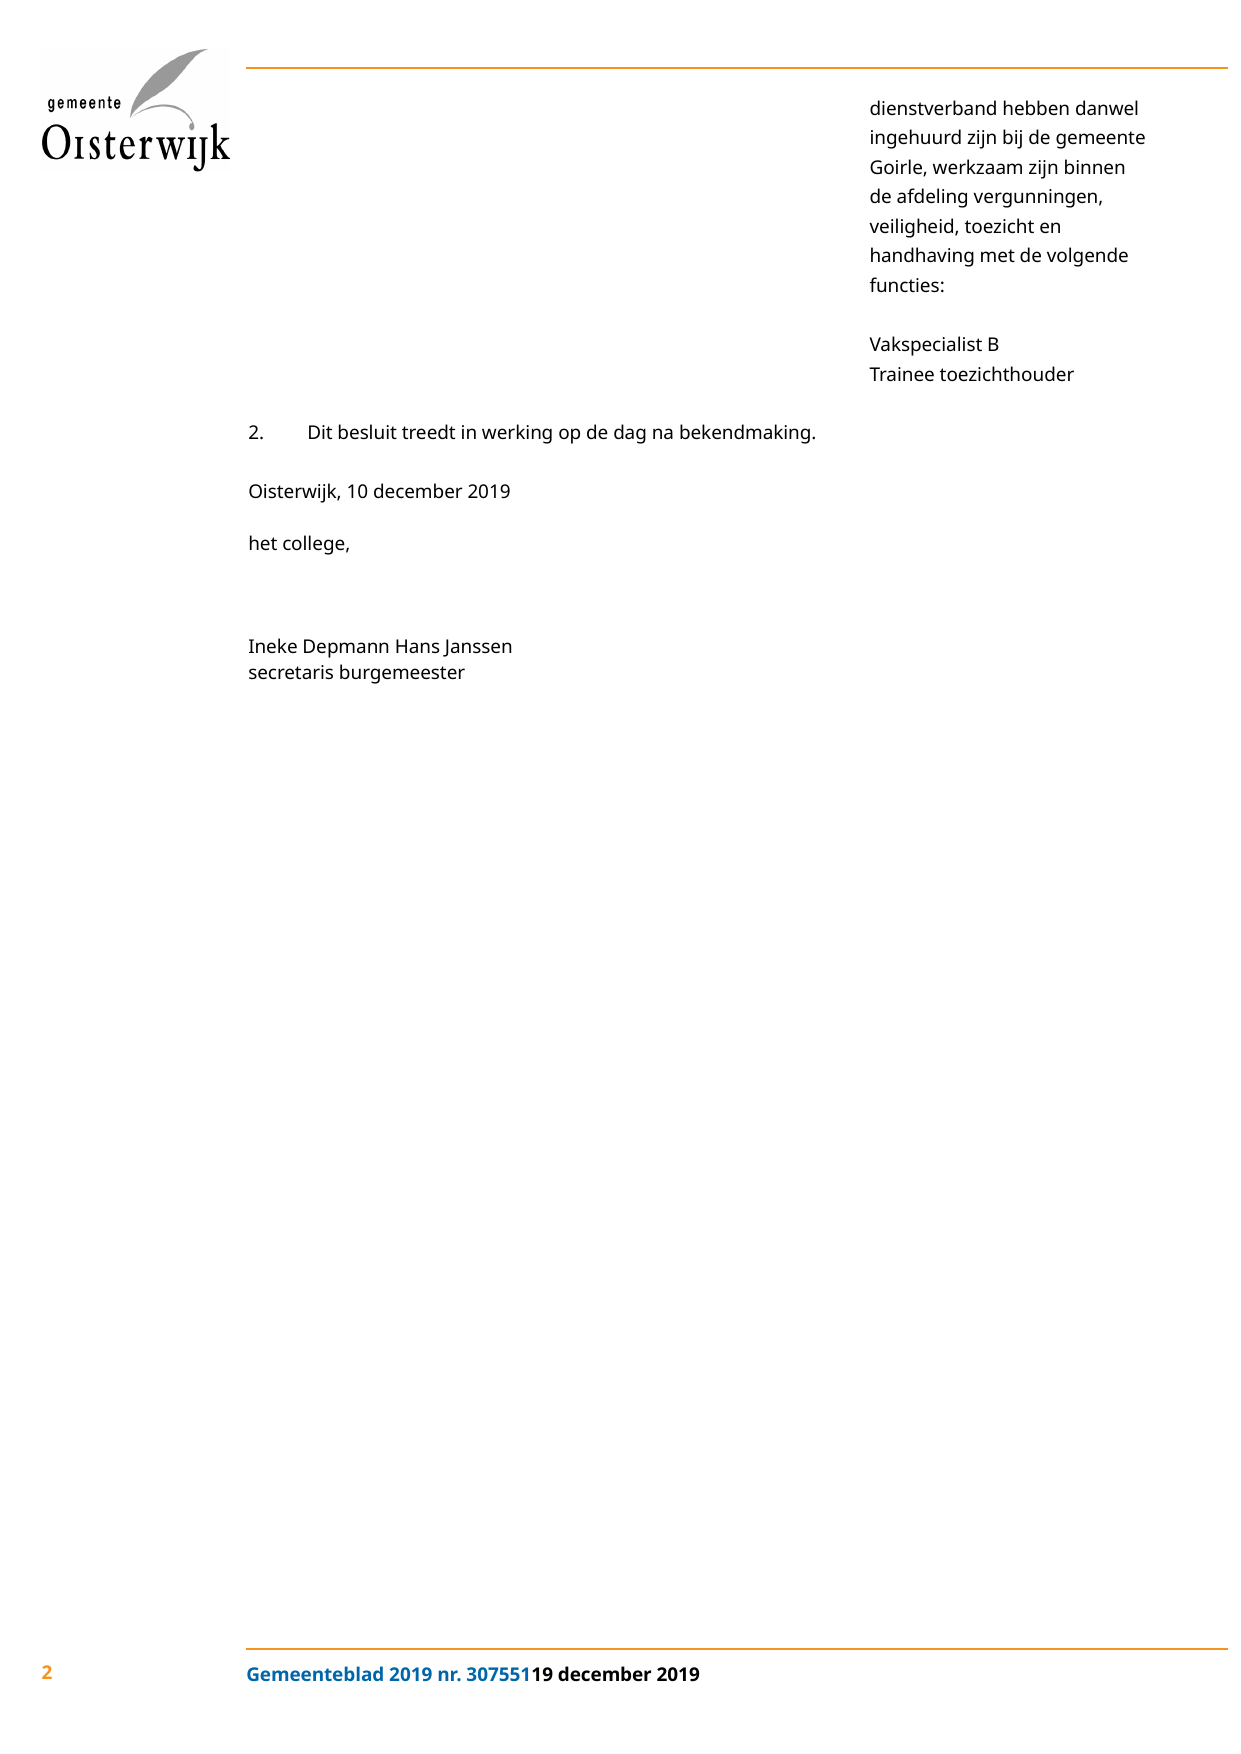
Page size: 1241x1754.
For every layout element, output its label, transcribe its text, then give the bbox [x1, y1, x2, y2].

text Oisterwijk, 10 december 2019 [248, 479, 1152, 504]
table_cell [248, 95, 433, 416]
text Ineke Depmann Hans Janssen [248, 633, 1152, 659]
text het college, [248, 530, 1152, 556]
list Dit besluit treedt in werking op de dag na bekendmaking. [248, 419, 1152, 445]
table_cell [434, 95, 684, 416]
picture [41, 47, 231, 172]
table_cell dienstverband hebben danwel ingehuurd zijn bij de gemeente Goirle, werkzaam zijn binnen de afdeling vergunningen, veiligheid, toezicht en handhaving met de volgende functies: Vakspecialist B Trainee toezichthouder [869, 95, 1152, 416]
text secretaris burgemeester [248, 659, 1152, 684]
table_cell [684, 95, 869, 416]
